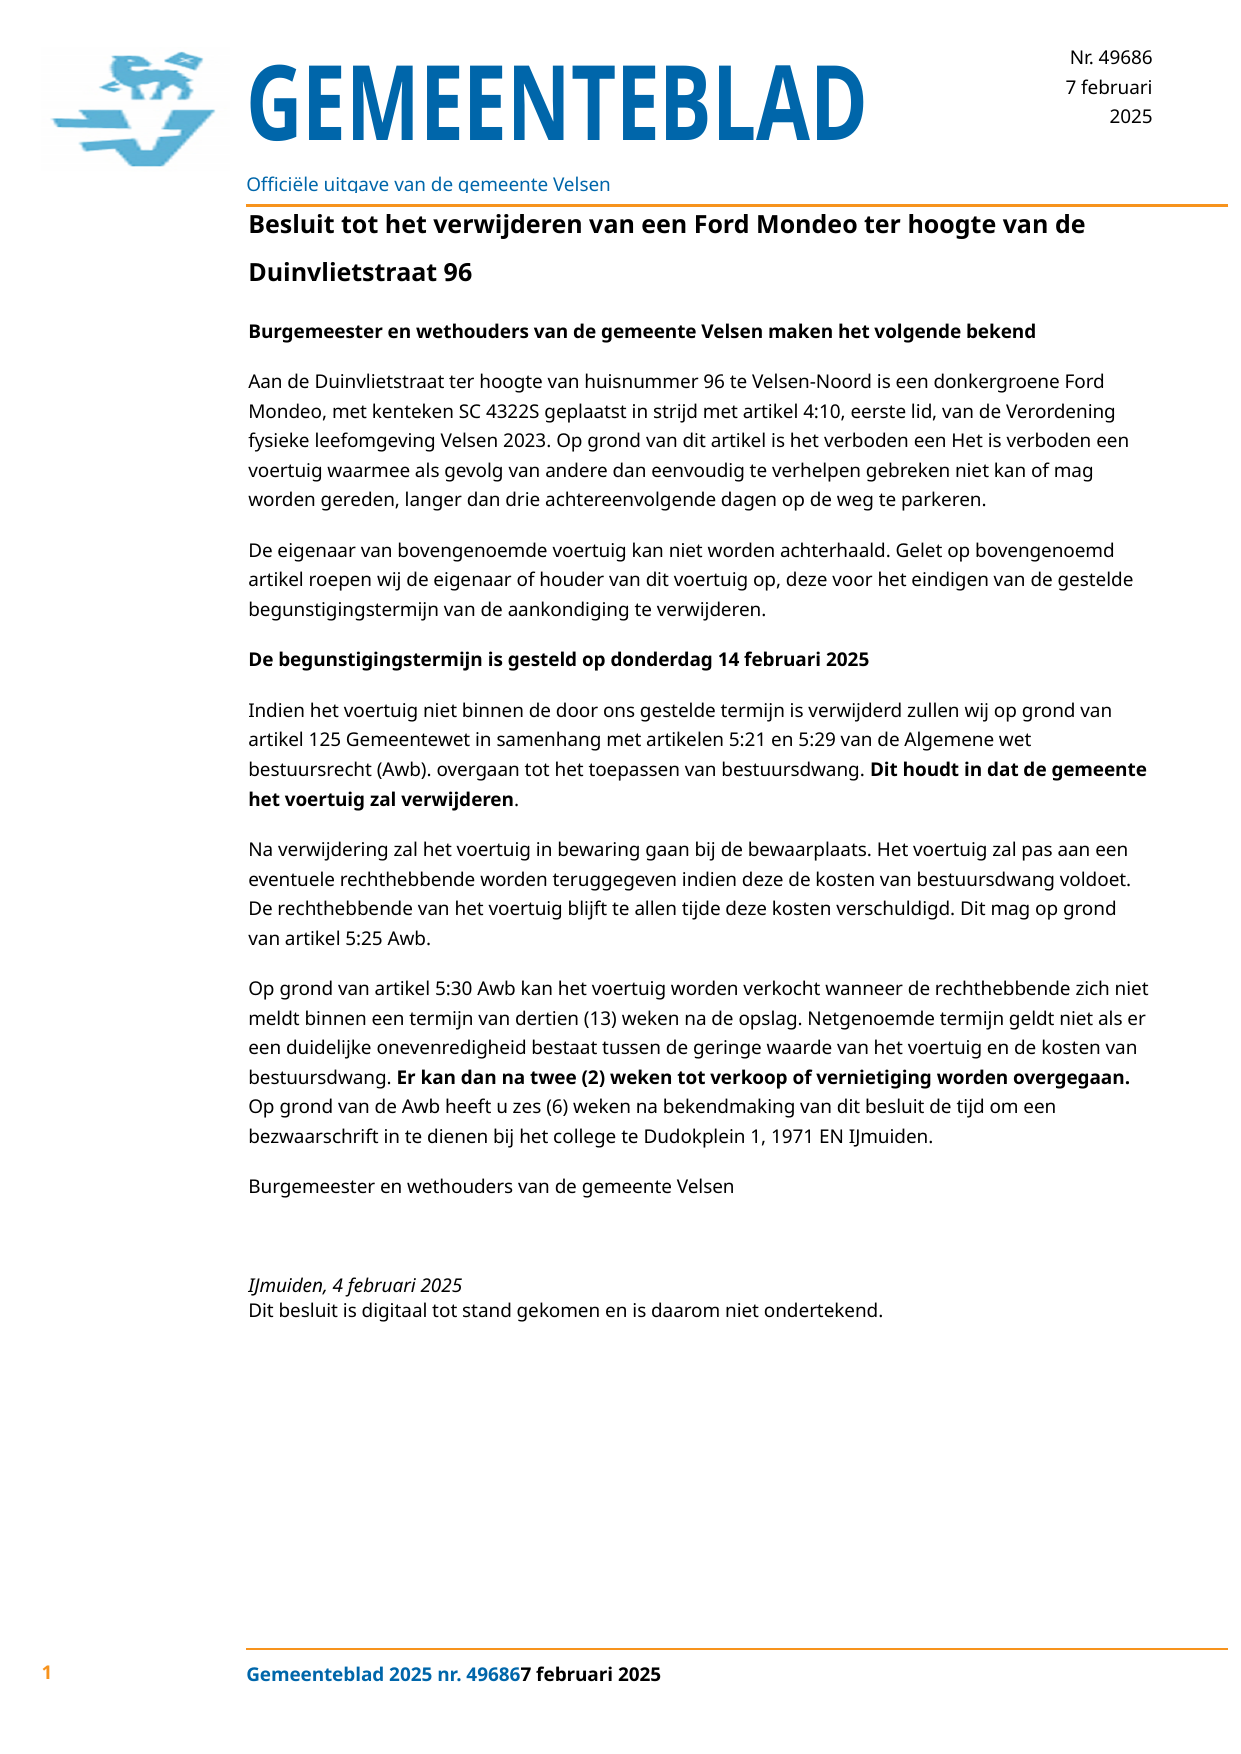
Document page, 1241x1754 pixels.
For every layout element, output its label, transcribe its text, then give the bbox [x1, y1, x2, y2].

text Dit besluit is digitaal tot stand gekomen en is daarom niet ondertekend. [248, 1298, 1152, 1323]
picture [41, 47, 231, 172]
text Burgemeester en wethouders van de gemeente Velsen maken het volgende bekend [248, 318, 1152, 344]
text Aan de Duinvlietstraat ter hoogte van huisnummer 96 te Velsen-Noord is een donkergroene Ford Mondeo, met kenteken SC 4322S geplaatst in strijd met artikel 4:10, eerste lid, van de Verordening fysieke leefomgeving Velsen 2023. Op grond van dit artikel is het verboden een Het is verboden een voertuig waarmee als gevolg van andere dan eenvoudig te verhelpen gebreken niet kan of mag worden gereden, langer dan drie achtereenvolgende dagen op de weg te parkeren. [248, 368, 1152, 512]
text Na verwijdering zal het voertuig in bewaring gaan bij de bewaarplaats. Het voertuig zal pas aan een eventuele rechthebbende worden teruggegeven indien deze de kosten van bestuursdwang voldoet. De rechthebbende van het voertuig blijft te allen tijde deze kosten verschuldigd. Dit mag op grond van artikel 5:25 Awb. [248, 836, 1152, 951]
text Burgemeester en wethouders van de gemeente Velsen [248, 1174, 1152, 1199]
text Indien het voertuig niet binnen de door ons gestelde termijn is verwijderd zullen wij op grond van artikel 125 Gemeentewet in samenhang met artikelen 5:21 en 5:29 van de Algemene wet bestuursrecht (Awb). overgaan tot het toepassen van bestuursdwang. Dit houdt in dat de gemeente het voertuig zal verwijderen. [248, 697, 1152, 812]
text Op grond van artikel 5:30 Awb kan het voertuig worden verkocht wanneer de rechthebbende zich niet meldt binnen een termijn van dertien (13) weken na de opslag. Netgenoemde termijn geldt niet als er een duidelijke onevenredigheid bestaat tussen de geringe waarde van het voertuig en de kosten van bestuursdwang. Er kan dan na twee (2) weken tot verkoop of vernietiging worden overgegaan. Op grond van de Awb heeft u zes (6) weken na bekendmaking van dit besluit de tijd om een bezwaarschrift in te dienen bij het college te Dudokplein 1, 1971 EN IJmuiden. [248, 975, 1152, 1149]
text IJmuiden, 4 februari 2025 [248, 1272, 1152, 1298]
text De eigenaar van bovengenoemde voertuig kan niet worden achterhaald. Gelet op bovengenoemd artikel roepen wij de eigenaar of houder van dit voertuig op, deze voor het eindigen van de gestelde begunstigingstermijn van de aankondiging te verwijderen. [248, 537, 1152, 622]
text Besluit tot het verwijderen van een Ford Mondeo ter hoogte van de Duinvlietstraat 96 [248, 207, 1152, 288]
text De begunstigingstermijn is gesteld op donderdag 14 februari 2025 [248, 647, 1152, 672]
